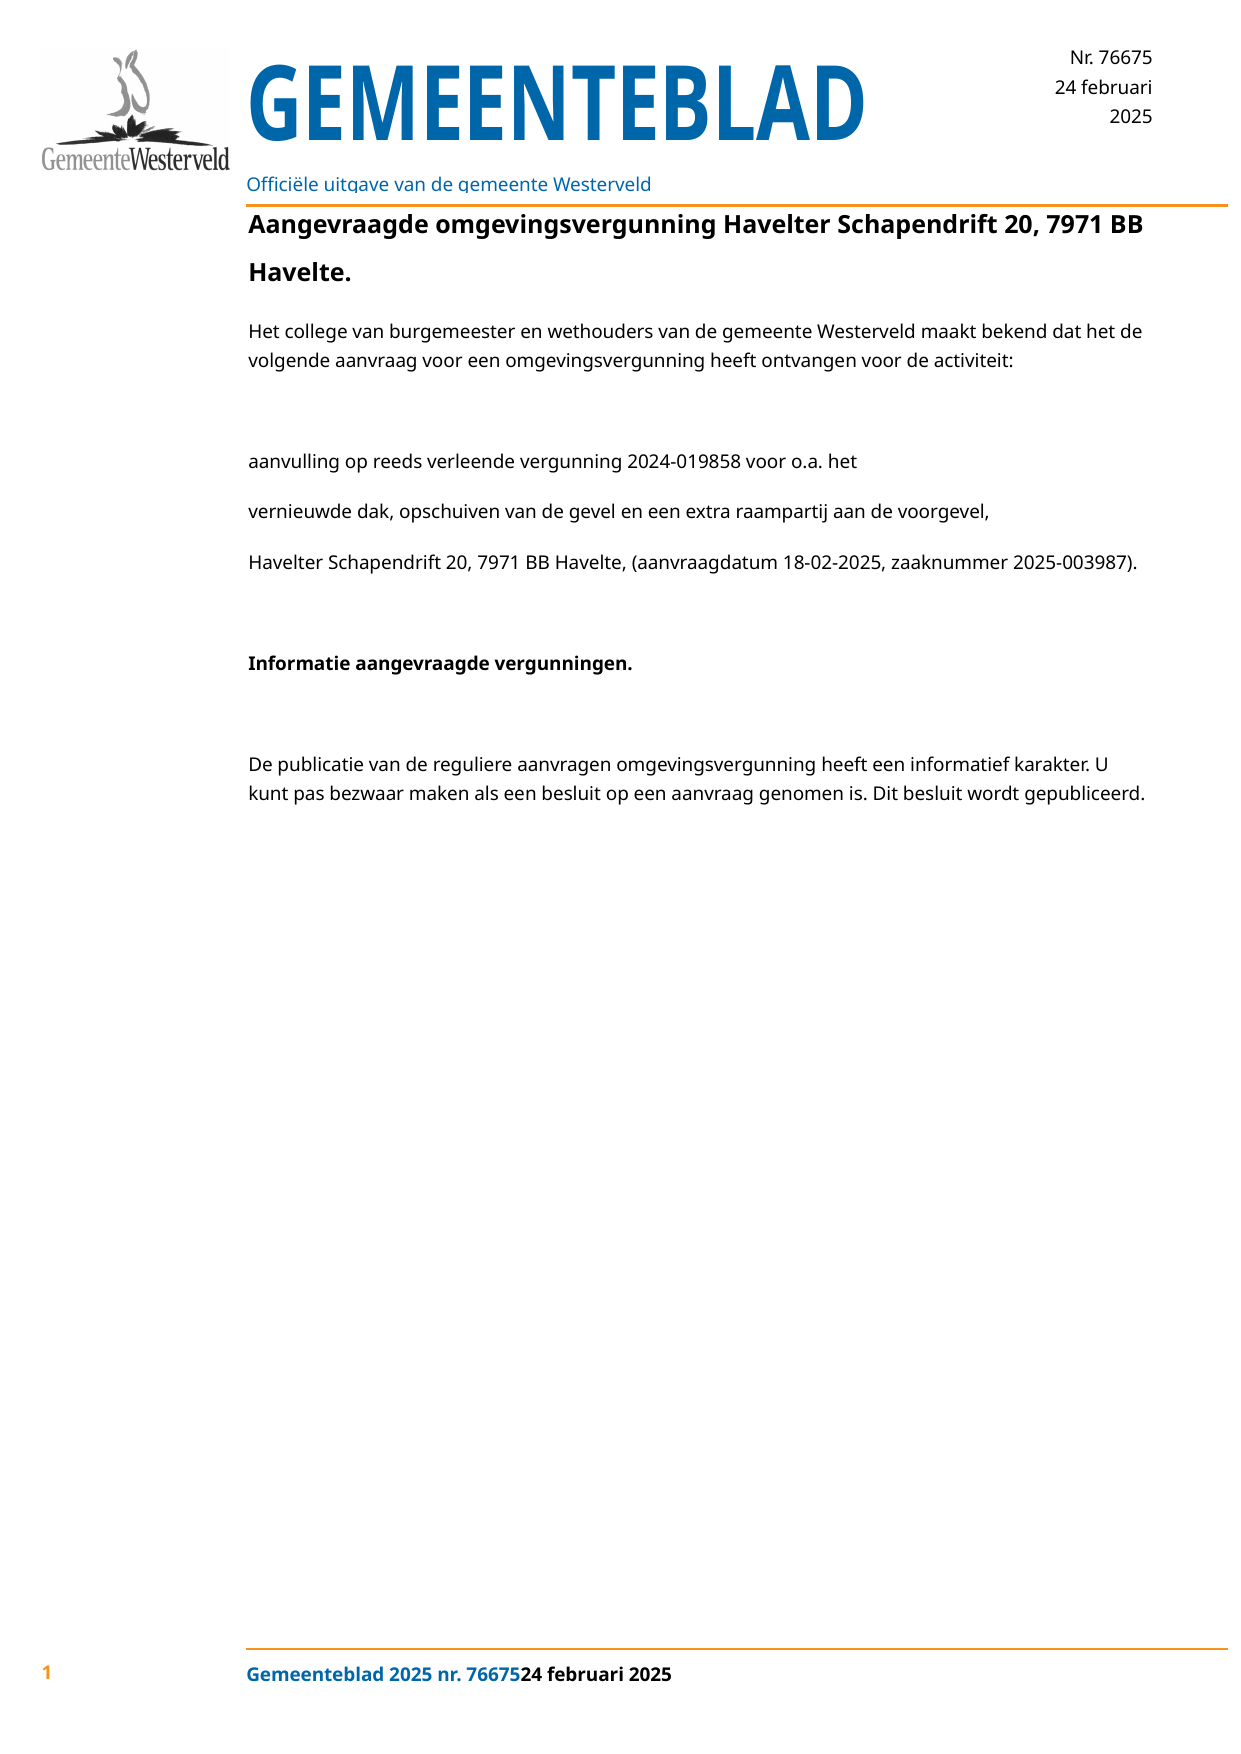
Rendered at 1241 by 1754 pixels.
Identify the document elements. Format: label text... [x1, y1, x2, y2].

text De publicatie van de reguliere aanvragen omgevingsvergunning heeft een informatief karakter. U kunt pas bezwaar maken als een besluit op een aanvraag genomen is. Dit besluit wordt gepubliceerd. [248, 751, 1152, 806]
text Havelter Schapendrift 20, 7971 BB Havelte, (aanvraagdatum 18-02-2025, zaaknummer 2025-003987). [248, 549, 1152, 575]
text aanvulling op reeds verleende vergunning 2024-019858 voor o.a. het [248, 448, 1152, 474]
text vernieuwde dak, opschuiven van de gevel en een extra raampartij aan de voorgevel, [248, 499, 1152, 524]
text Informatie aangevraagde vergunningen. [248, 650, 1152, 676]
text Het college van burgemeester en wethouders van de gemeente Westerveld maakt bekend dat het de volgende aanvraag voor een omgevingsvergunning heeft ontvangen voor de activiteit: [248, 318, 1152, 373]
text Aangevraagde omgevingsvergunning Havelter Schapendrift 20, 7971 BB Havelte. [248, 207, 1152, 288]
picture [41, 47, 231, 172]
